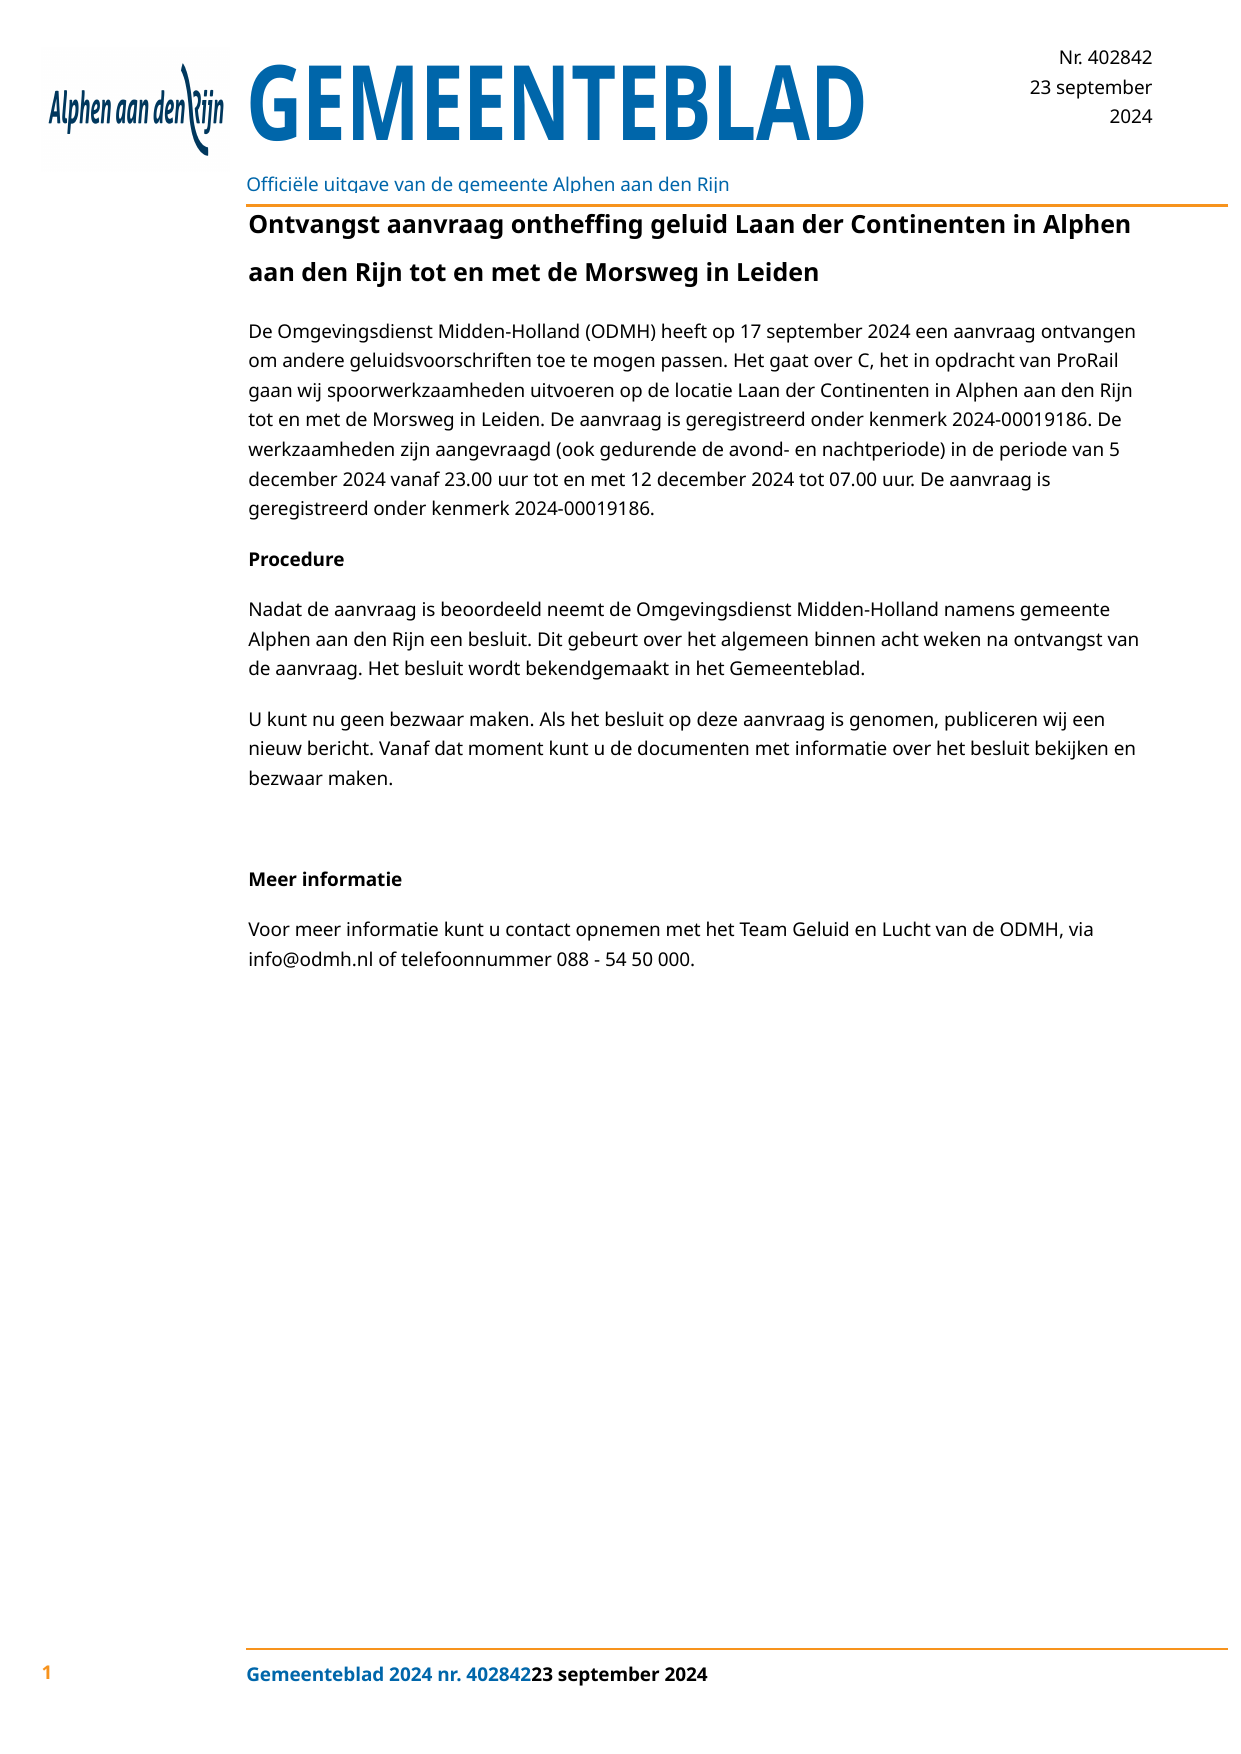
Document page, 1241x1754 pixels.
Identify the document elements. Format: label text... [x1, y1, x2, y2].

text De Omgevingsdienst Midden-Holland (ODMH) heeft op 17 september 2024 een aanvraag ontvangen om andere geluidsvoorschriften toe te mogen passen. Het gaat over C, het in opdracht van ProRail gaan wij spoorwerkzaamheden uitvoeren op de locatie Laan der Continenten in Alphen aan den Rijn tot en met de Morsweg in Leiden. De aanvraag is geregistreerd onder kenmerk 2024-00019186. De werkzaamheden zijn aangevraagd (ook gedurende de avond- en nachtperiode) in de periode van 5 december 2024 vanaf 23.00 uur tot en met 12 december 2024 tot 07.00 uur. De aanvraag is geregistreerd onder kenmerk 2024-00019186. [248, 318, 1152, 521]
text U kunt nu geen bezwaar maken. Als het besluit op deze aanvraag is genomen, publiceren wij een nieuw bericht. Vanaf dat moment kunt u de documenten met informatie over het besluit bekijken en bezwaar maken. [248, 706, 1152, 791]
text Voor meer informatie kunt u contact opnemen met het Team Geluid en Lucht van de ODMH, via info@odmh.nl of telefoonnummer 088 - 54 50 000. [248, 916, 1152, 972]
text Procedure [248, 546, 1152, 572]
text Meer informatie [248, 866, 1152, 892]
text Nadat de aanvraag is beoordeeld neemt de Omgevingsdienst Midden-Holland namens gemeente Alphen aan den Rijn een besluit. Dit gebeurt over het algemeen binnen acht weken na ontvangst van de aanvraag. Het besluit wordt bekendgemaakt in het Gemeenteblad. [248, 596, 1152, 681]
text Ontvangst aanvraag ontheffing geluid Laan der Continenten in Alphen aan den Rijn tot en met de Morsweg in Leiden [248, 207, 1152, 288]
picture [41, 47, 231, 172]
